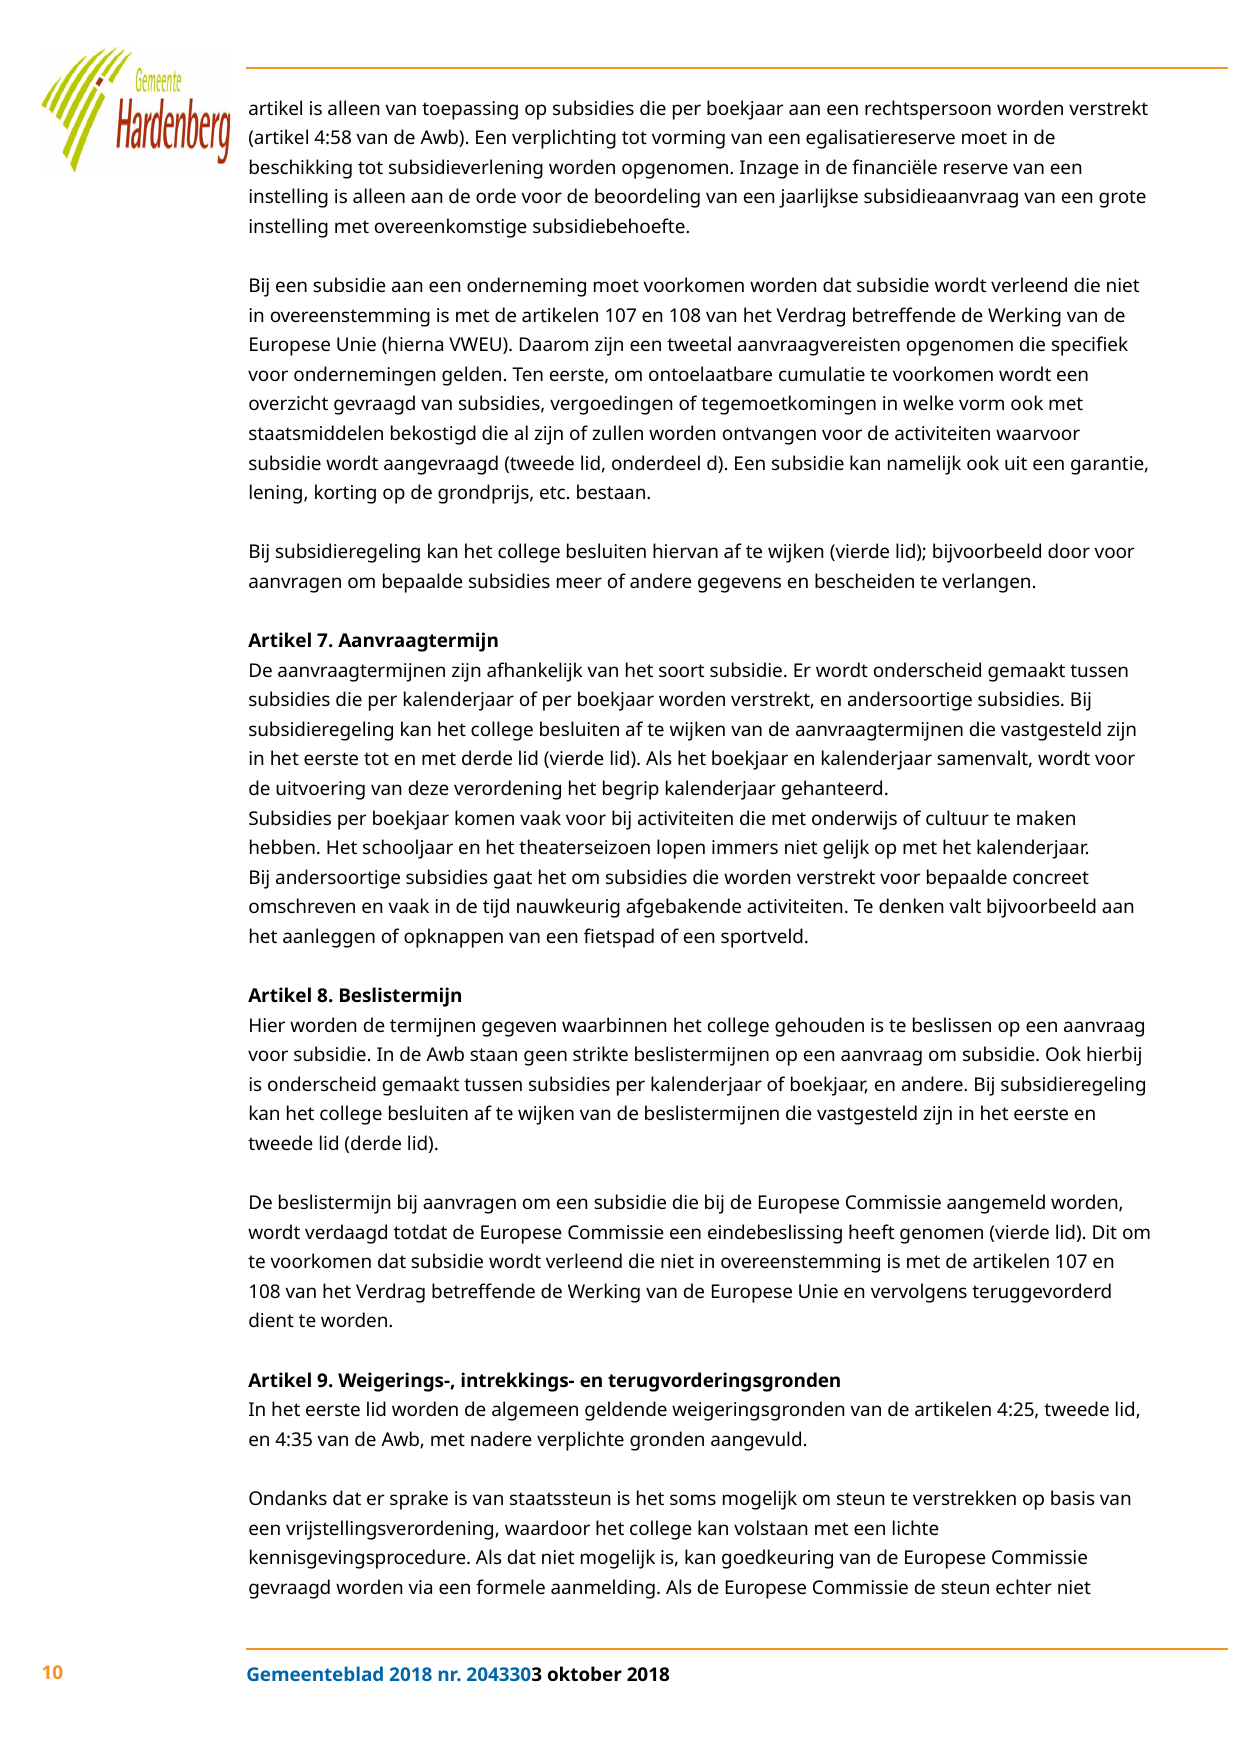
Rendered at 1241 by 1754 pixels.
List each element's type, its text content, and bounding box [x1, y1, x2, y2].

picture [41, 47, 231, 172]
text Bij een subsidie aan een onderneming moet voorkomen worden dat subsidie wordt verleend die niet in overeenstemming is met de artikelen 107 en 108 van het Verdrag betreffende de Werking van de Europese Unie (hierna VWEU). Daarom zijn een tweetal aanvraagvereisten opgenomen die specifiek voor ondernemingen gelden. Ten eerste, om ontoelaatbare cumulatie te voorkomen wordt een overzicht gevraagd van subsidies, vergoedingen of tegemoetkomingen in welke vorm ook met staatsmiddelen bekostigd die al zijn of zullen worden ontvangen voor de activiteiten waarvoor subsidie wordt aangevraagd (tweede lid, onderdeel d). Een subsidie kan namelijk ook uit een garantie, lening, korting op de grondprijs, etc. bestaan. [248, 272, 1152, 505]
text Hier worden de termijnen gegeven waarbinnen het college gehouden is te beslissen op een aanvraag voor subsidie. In de Awb staan geen strikte beslistermijnen op een aanvraag om subsidie. Ook hierbij is onderscheid gemaakt tussen subsidies per kalenderjaar of boekjaar, en andere. Bij subsidieregeling kan het college besluiten af te wijken van de beslistermijnen die vastgesteld zijn in het eerste en tweede lid (derde lid). [248, 1012, 1152, 1156]
text Artikel 8. Beslistermijn [248, 982, 1152, 1008]
text Artikel 9. Weigerings-, intrekkings- en terugvorderingsgronden [248, 1367, 1152, 1393]
text artikel is alleen van toepassing op subsidies die per boekjaar aan een rechtspersoon worden verstrekt (artikel 4:58 van de Awb). Een verplichting tot vorming van een egalisatiereserve moet in de beschikking tot subsidieverlening worden opgenomen. Inzage in de financiële reserve van een instelling is alleen aan de orde voor de beoordeling van een jaarlijkse subsidieaanvraag van een grote instelling met overeenkomstige subsidiebehoefte. [248, 95, 1152, 239]
text Bij andersoortige subsidies gaat het om subsidies die worden verstrekt voor bepaalde concreet omschreven en vaak in de tijd nauwkeurig afgebakende activiteiten. Te denken valt bijvoorbeeld aan het aanleggen of opknappen van een fietspad of een sportveld. [248, 864, 1152, 949]
text De aanvraagtermijnen zijn afhankelijk van het soort subsidie. Er wordt onderscheid gemaakt tussen subsidies die per kalenderjaar of per boekjaar worden verstrekt, en andersoortige subsidies. Bij subsidieregeling kan het college besluiten af te wijken van de aanvraagtermijnen die vastgesteld zijn in het eerste tot en met derde lid (vierde lid). Als het boekjaar en kalenderjaar samenvalt, wordt voor de uitvoering van deze verordening het begrip kalenderjaar gehanteerd. [248, 657, 1152, 801]
text Ondanks dat er sprake is van staatssteun is het soms mogelijk om steun te verstrekken op basis van een vrijstellingsverordening, waardoor het college kan volstaan met een lichte kennisgevingsprocedure. Als dat niet mogelijk is, kan goedkeuring van de Europese Commissie gevraagd worden via een formele aanmelding. Als de Europese Commissie de steun echter niet [248, 1485, 1152, 1600]
text Bij subsidieregeling kan het college besluiten hiervan af te wijken (vierde lid); bijvoorbeeld door voor aanvragen om bepaalde subsidies meer of andere gegevens en bescheiden te verlangen. [248, 538, 1152, 594]
text In het eerste lid worden de algemeen geldende weigeringsgronden van de artikelen 4:25, tweede lid, en 4:35 van de Awb, met nadere verplichte gronden aangevuld. [248, 1396, 1152, 1452]
text De beslistermijn bij aanvragen om een subsidie die bij de Europese Commissie aangemeld worden, wordt verdaagd totdat de Europese Commissie een eindebeslissing heeft genomen (vierde lid). Dit om te voorkomen dat subsidie wordt verleend die niet in overeenstemming is met de artikelen 107 en 108 van het Verdrag betreffende de Werking van de Europese Unie en vervolgens teruggevorderd dient te worden. [248, 1189, 1152, 1333]
text Artikel 7. Aanvraagtermijn [248, 627, 1152, 653]
text Subsidies per boekjaar komen vaak voor bij activiteiten die met onderwijs of cultuur te maken hebben. Het schooljaar en het theaterseizoen lopen immers niet gelijk op met het kalenderjaar. [248, 805, 1152, 860]
